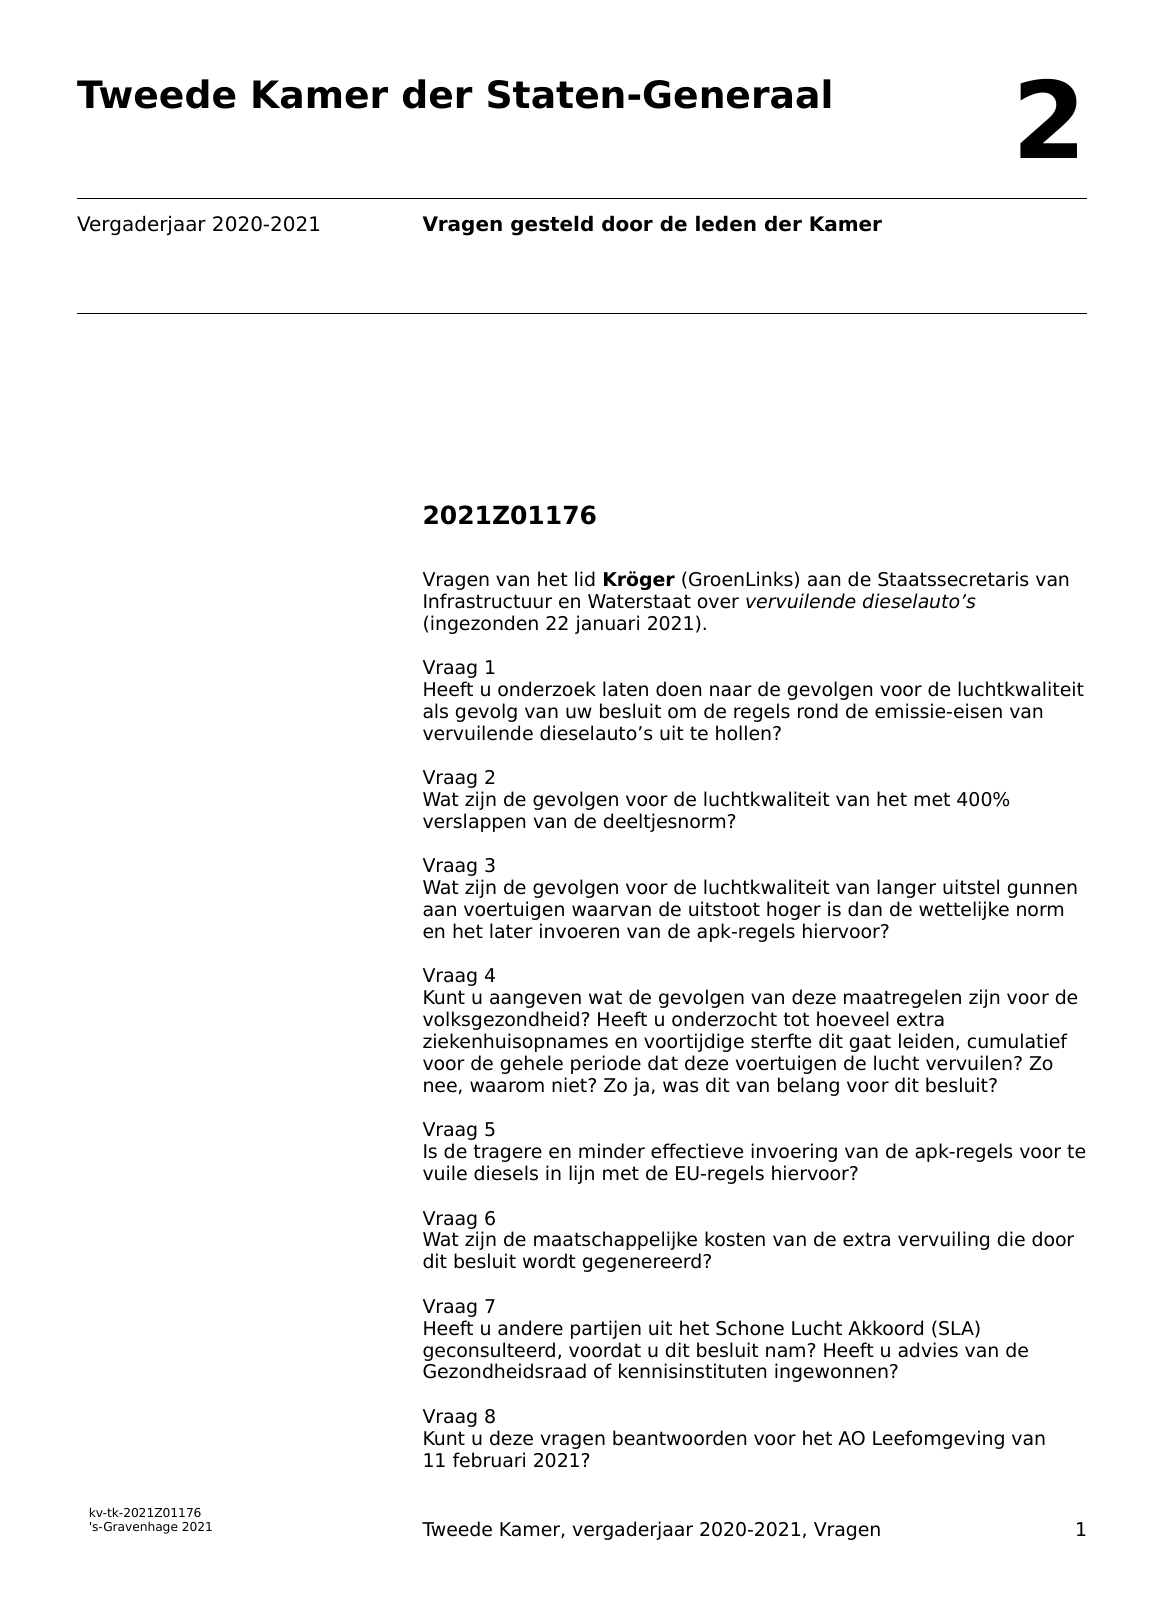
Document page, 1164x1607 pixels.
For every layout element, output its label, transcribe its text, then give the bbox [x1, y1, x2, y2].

text 2021Z01176 [422, 501, 1087, 531]
text Heeft u andere partijen uit het Schone Lucht Akkoord (SLA) geconsulteerd, voordat u dit besluit nam? Heeft u advies van de Gezondheidsraad of kennisinstituten ingewonnen? [422, 1317, 1087, 1383]
table_cell Vragen gesteld door de leden der Kamer [422, 199, 1087, 313]
text Wat zijn de gevolgen voor de luchtkwaliteit van het met 400% verslappen van de deeltjesnorm? [422, 789, 1087, 833]
text Vraag 6 [422, 1207, 1087, 1229]
text Vraag 7 [422, 1296, 1087, 1317]
text kv-tk-2021Z01176 [88, 1506, 323, 1520]
table_cell Vergaderjaar 2020-2021 [77, 199, 422, 313]
text Wat zijn de maatschappelijke kosten van de extra vervuiling die door dit besluit wordt gegenereerd? [422, 1229, 1087, 1273]
text Vragen van het lid Kröger (GroenLinks) aan de Staatssecretaris van Infrastructuur en Waterstaat over vervuilende dieselauto’s (ingezonden 22 januari 2021). [422, 569, 1087, 635]
text Vraag 1 [422, 657, 1087, 679]
text Vraag 3 [422, 855, 1087, 877]
text Wat zijn de gevolgen voor de luchtkwaliteit van langer uitstel gunnen aan voertuigen waarvan de uitstoot hoger is dan de wettelijke norm en het later invoeren van de apk-regels hiervoor? [422, 877, 1087, 943]
text Vraag 8 [422, 1406, 1087, 1428]
text Vraag 5 [422, 1119, 1087, 1141]
text Vraag 2 [422, 767, 1087, 789]
table_header 2 [886, 59, 1087, 198]
text Heeft u onderzoek laten doen naar de gevolgen voor de luchtkwaliteit als gevolg van uw besluit om de regels rond de emissie-eisen van vervuilende dieselauto’s uit te hollen? [422, 679, 1087, 745]
text 's-Gravenhage 2021 [88, 1520, 323, 1534]
text Kunt u aangeven wat de gevolgen van deze maatregelen zijn voor de volksgezondheid? Heeft u onderzocht tot hoeveel extra ziekenhuisopnames en voortijdige sterfte dit gaat leiden, cumulatief voor de gehele periode dat deze voertuigen de lucht vervuilen? Zo nee, waarom niet? Zo ja, was dit van belang voor dit besluit? [422, 987, 1087, 1097]
table_header Tweede Kamer der Staten-Generaal [77, 59, 886, 198]
text Kunt u deze vragen beantwoorden voor het AO Leefomgeving van 11 februari 2021? [422, 1428, 1087, 1472]
text Vraag 4 [422, 965, 1087, 987]
text Is de tragere en minder effectieve invoering van de apk-regels voor te vuile diesels in lijn met de EU-regels hiervoor? [422, 1141, 1087, 1185]
